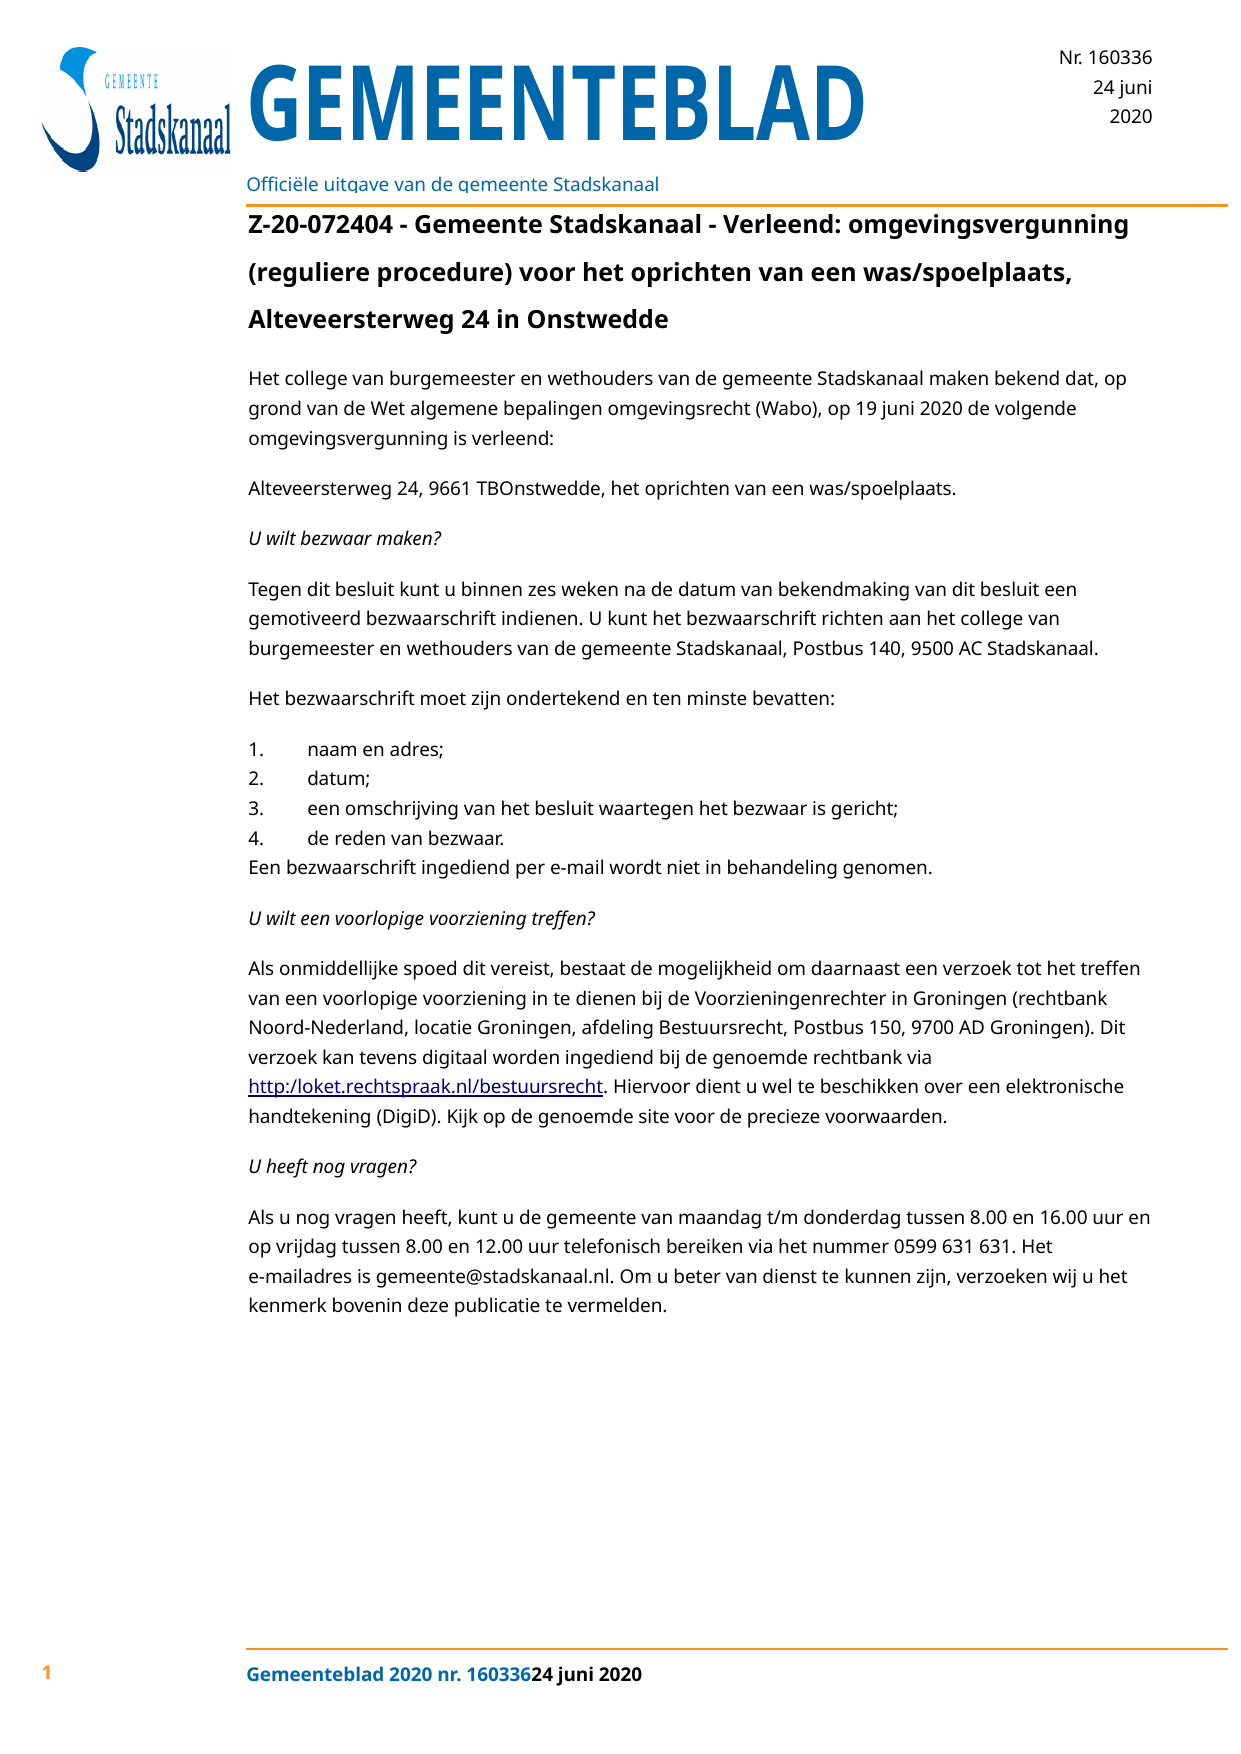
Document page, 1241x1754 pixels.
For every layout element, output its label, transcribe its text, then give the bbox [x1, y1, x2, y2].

list datum; [248, 766, 1152, 791]
text U wilt een voorlopige voorziening treffen? [248, 905, 1152, 930]
text Alteveersterweg 24, 9661 TBOnstwedde, het oprichten van een was/spoelplaats. [248, 475, 1152, 501]
list de reden van bezwaar. [248, 825, 1152, 850]
text U heeft nog vragen? [248, 1153, 1152, 1179]
text Het bezwaarschrift moet zijn ondertekend en ten minste bevatten: [248, 686, 1152, 711]
list een omschrijving van het besluit waartegen het bezwaar is gericht; [248, 795, 1152, 821]
text U wilt bezwaar maken? [248, 526, 1152, 551]
text Z-20-072404 - Gemeente Stadskanaal - Verleend: omgevingsvergunning (reguliere procedure) voor het oprichten van een was/spoelplaats, Alteveersterweg 24 in Onstwedde [248, 207, 1152, 336]
text Een bezwaarschrift ingediend per e-mail wordt niet in behandeling genomen. [248, 854, 1152, 880]
picture [41, 47, 231, 172]
text Het college van burgemeester en wethouders van de gemeente Stadskanaal maken bekend dat, op grond van de Wet algemene bepalingen omgevingsrecht (Wabo), op 19 juni 2020 de volgende omgevingsvergunning is verleend: [248, 366, 1152, 450]
list naam en adres; [248, 736, 1152, 762]
text Als u nog vragen heeft, kunt u de gemeente van maandag t/m donderdag tussen 8.00 en 16.00 uur en op vrijdag tussen 8.00 en 12.00 uur telefonisch bereiken via het nummer 0599 631 631. Het e‑mailadres is gemeente@stadskanaal.nl. Om u beter van dienst te kunnen zijn, verzoeken wij u het kenmerk bovenin deze publicatie te vermelden. [248, 1204, 1152, 1318]
text Tegen dit besluit kunt u binnen zes weken na de datum van bekendmaking van dit besluit een gemotiveerd bezwaarschrift indienen. U kunt het bezwaarschrift richten aan het college van burgemeester en wethouders van de gemeente Stadskanaal, Postbus 140, 9500 AC Stadskanaal. [248, 576, 1152, 661]
text Als onmiddellijke spoed dit vereist, bestaat de mogelijkheid om daarnaast een verzoek tot het treffen van een voorlopige voorziening in te dienen bij de Voorzieningenrechter in Groningen (rechtbank Noord-Nederland, locatie Groningen, afdeling Bestuurs­recht, Postbus 150, 9700 AD Groningen). Dit verzoek kan tevens digitaal worden ingediend bij de genoemde rechtbank via http:/loket.rechtspraak.nl/bestuursrecht. Hiervoor dient u wel te beschikken over een elektronische handtekening (DigiD). Kijk op de genoemde site voor de precieze voorwaarden. [248, 955, 1152, 1129]
